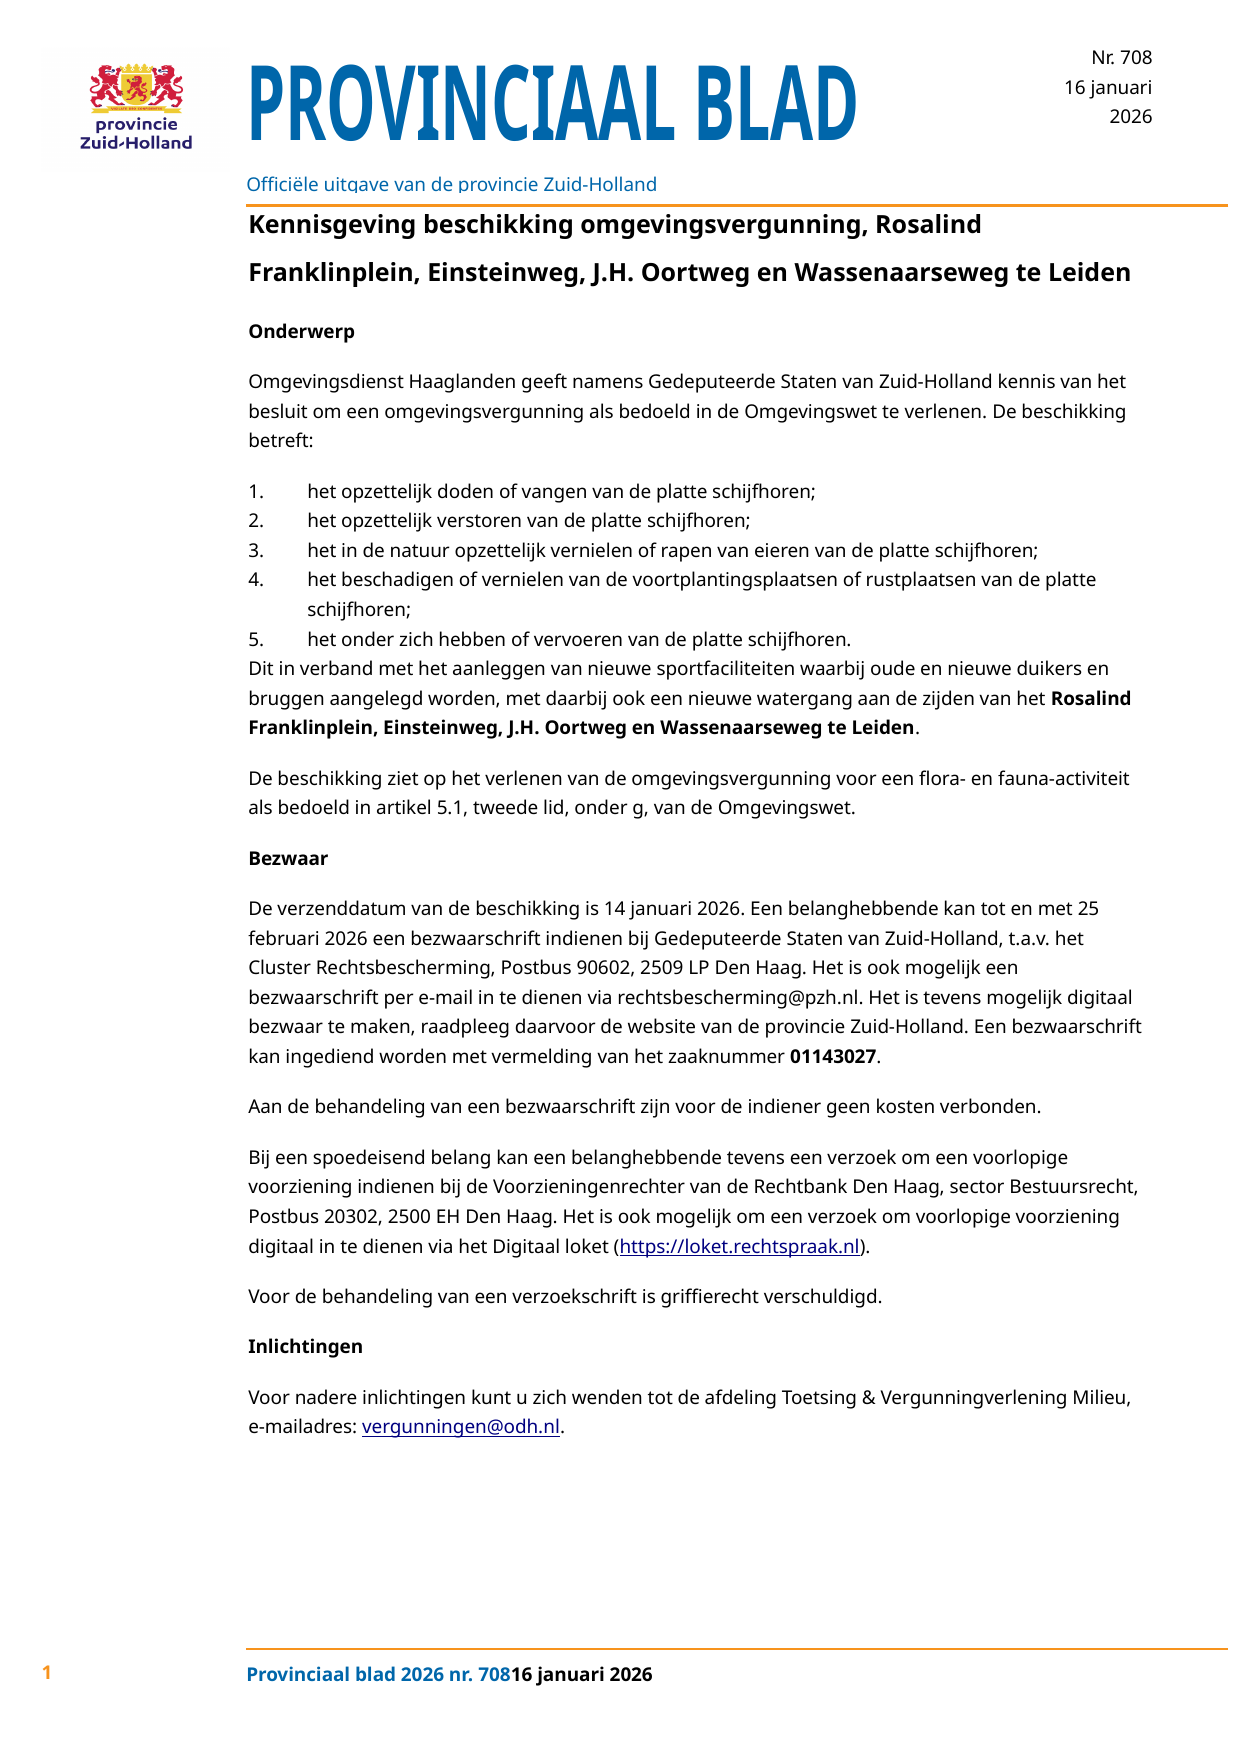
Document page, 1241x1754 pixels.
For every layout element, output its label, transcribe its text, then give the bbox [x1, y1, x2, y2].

text Voor de behandeling van een verzoekschrift is griffierecht verschuldigd. [248, 1283, 1152, 1309]
text Bezwaar [248, 845, 1152, 871]
list het onder zich hebben of vervoeren van de platte schijfhoren. [248, 626, 1152, 652]
text De verzenddatum van de beschikking is 14 januari 2026. Een belanghebbende kan tot en met 25 februari 2026 een bezwaarschrift indienen bij Gedeputeerde Staten van Zuid-Holland, t.a.v. het Cluster Rechtsbescherming, Postbus 90602, 2509 LP Den Haag. Het is ook mogelijk een bezwaarschrift per e-mail in te dienen via rechtsbescherming@pzh.nl. Het is tevens mogelijk digitaal bezwaar te maken, raadpleeg daarvoor de website van de provincie Zuid-Holland. Een bezwaarschrift kan ingediend worden met vermelding van het zaaknummer 01143027. [248, 895, 1152, 1069]
picture [41, 47, 231, 172]
text Omgevingsdienst Haaglanden geeft namens Gedeputeerde Staten van Zuid-Holland kennis van het besluit om een omgevingsvergunning als bedoeld in de Omgevingswet te verlenen. De beschikking betreft: [248, 368, 1152, 453]
text De beschikking ziet op het verlenen van de omgevingsvergunning voor een flora- en fauna-activiteit als bedoeld in artikel 5.1, tweede lid, onder g, van de Omgevingswet. [248, 765, 1152, 820]
list het opzettelijk verstoren van de platte schijfhoren; [248, 507, 1152, 533]
text Aan de behandeling van een bezwaarschrift zijn voor de indiener geen kosten verbonden. [248, 1094, 1152, 1119]
text Inlichtingen [248, 1334, 1152, 1359]
text Kennisgeving beschikking omgevingsvergunning, Rosalind Franklinplein, Einsteinweg, J.H. Oortweg en Wassenaarseweg te Leiden [248, 207, 1152, 288]
text Bij een spoedeisend belang kan een belanghebbende tevens een verzoek om een voorlopige voorziening indienen bij de Voorzieningenrechter van de Rechtbank Den Haag, sector Bestuursrecht, Postbus 20302, 2500 EH Den Haag. Het is ook mogelijk om een verzoek om voorlopige voorziening digitaal in te dienen via het Digitaal loket (https://loket.rechtspraak.nl). [248, 1144, 1152, 1259]
text Onderwerp [248, 318, 1152, 344]
list het beschadigen of vernielen van de voortplantingsplaatsen of rustplaatsen van de platte schijfhoren; [248, 567, 1152, 622]
text Voor nadere inlichtingen kunt u zich wenden tot de afdeling Toetsing & Vergunningverlening Milieu, e-mailadres: vergunningen@odh.nl. [248, 1384, 1152, 1439]
list het in de natuur opzettelijk vernielen of rapen van eieren van de platte schijfhoren; [248, 537, 1152, 563]
text Dit in verband met het aanleggen van nieuwe sportfaciliteiten waarbij oude en nieuwe duikers en bruggen aangelegd worden, met daarbij ook een nieuwe watergang aan de zijden van het Rosalind Franklinplein, Einsteinweg, J.H. Oortweg en Wassenaarseweg te Leiden. [248, 655, 1152, 740]
list het opzettelijk doden of vangen van de platte schijfhoren; [248, 478, 1152, 504]
